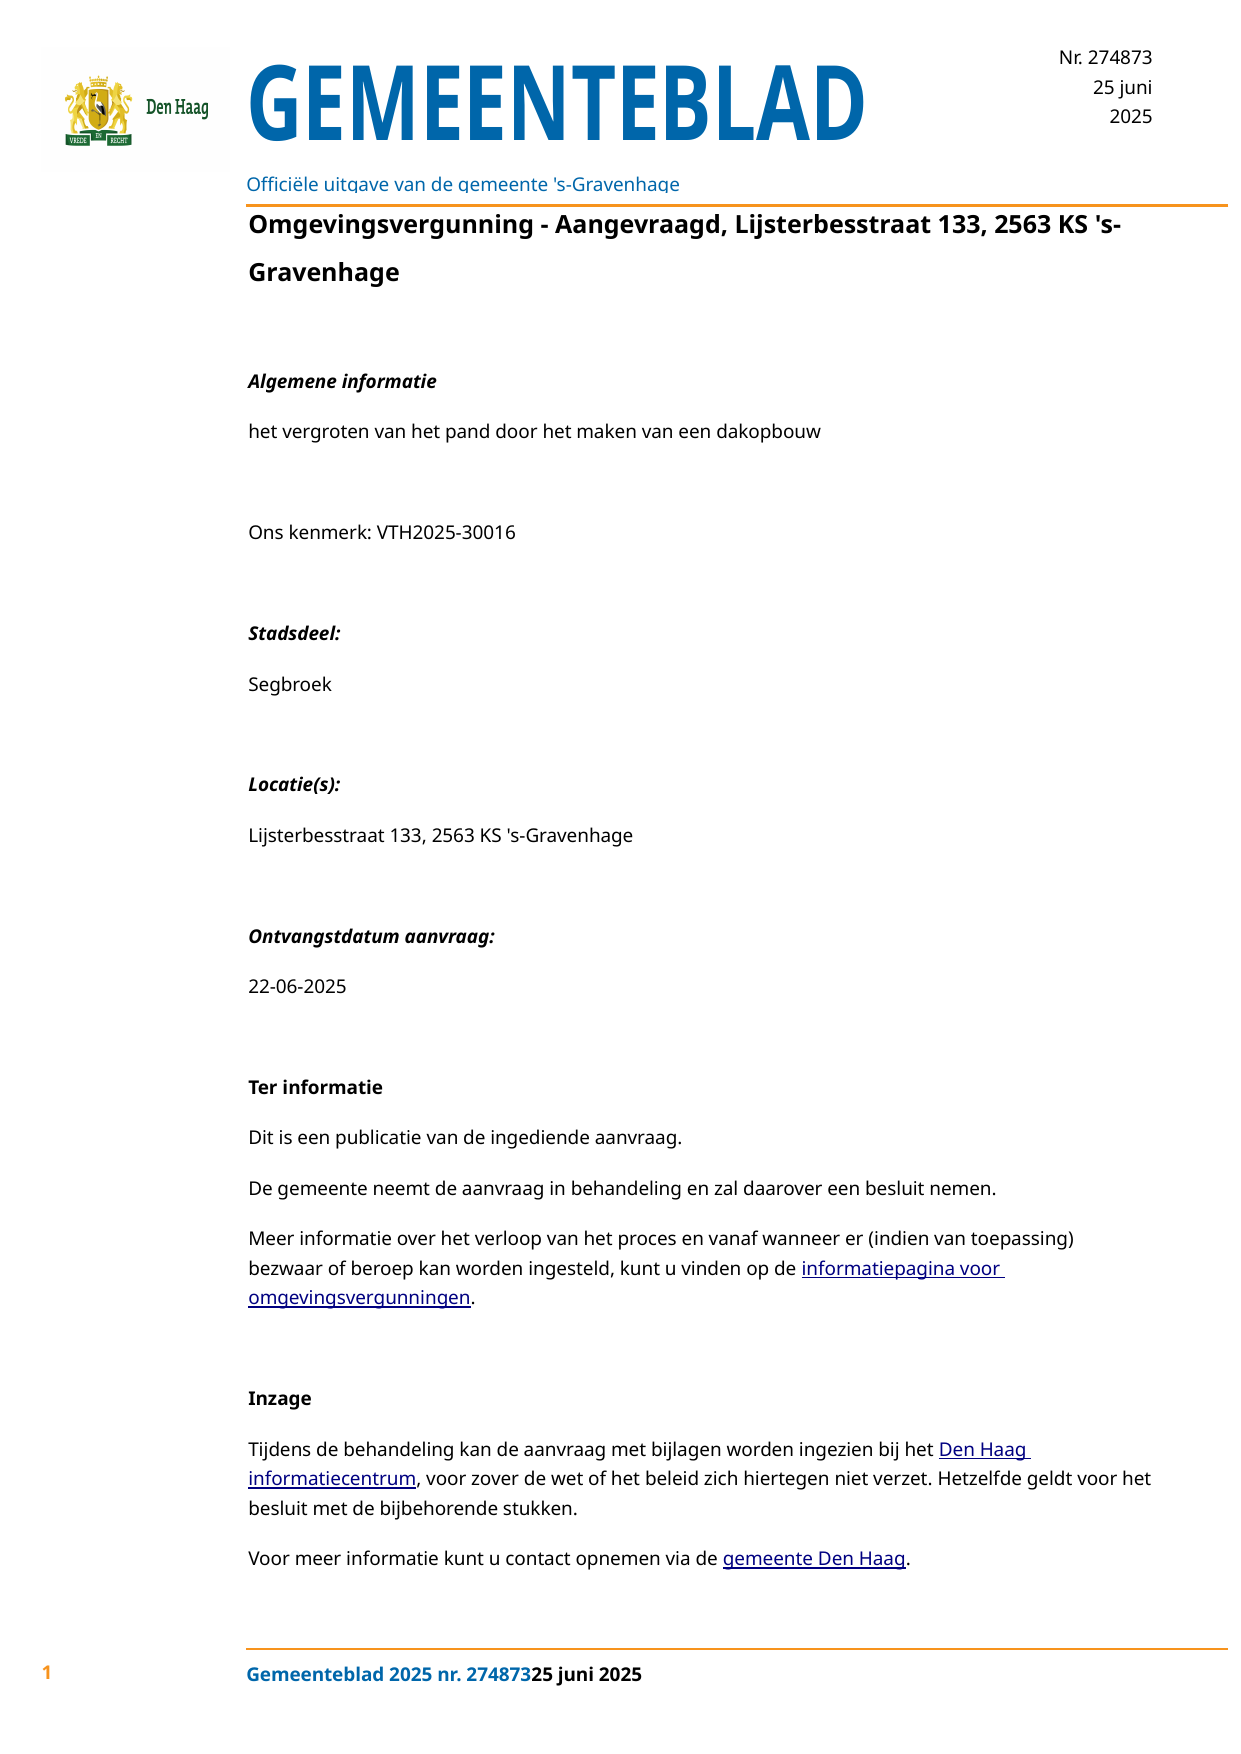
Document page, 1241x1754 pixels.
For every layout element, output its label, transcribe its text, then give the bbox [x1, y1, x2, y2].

picture [41, 47, 231, 172]
text Algemene informatie [248, 368, 1152, 394]
text Omgevingsvergunning - Aangevraagd, Lijsterbesstraat 133, 2563 KS 's-Gravenhage [248, 207, 1152, 288]
text Meer informatie over het verloop van het proces en vanaf wanneer er (indien van toepassing) bezwaar of beroep kan worden ingesteld, kunt u vinden op de informatiepagina voor omgevingsvergunningen. [248, 1225, 1152, 1310]
text De gemeente neemt de aanvraag in behandeling en zal daarover een besluit nemen. [248, 1175, 1152, 1201]
text Ontvangstdatum aanvraag: [248, 923, 1152, 949]
text het vergroten van het pand door het maken van een dakopbouw [248, 419, 1152, 444]
text Stadsdeel: [248, 620, 1152, 646]
text Locatie(s): [248, 772, 1152, 797]
text Dit is een publicatie van de ingediende aanvraag. [248, 1124, 1152, 1150]
text Ons kenmerk: VTH2025-30016 [248, 519, 1152, 545]
text Tijdens de behandeling kan de aanvraag met bijlagen worden ingezien bij het Den Haag informatiecentrum, voor zover de wet of het beleid zich hiertegen niet verzet. Hetzelfde geldt voor het besluit met de bijbehorende stukken. [248, 1436, 1152, 1521]
text Voor meer informatie kunt u contact opnemen via de gemeente Den Haag. [248, 1545, 1152, 1571]
text Inzage [248, 1385, 1152, 1411]
text Ter informatie [248, 1074, 1152, 1100]
text 22-06-2025 [248, 973, 1152, 999]
text Segbroek [248, 671, 1152, 697]
text Lijsterbesstraat 133, 2563 KS 's-Gravenhage [248, 822, 1152, 848]
